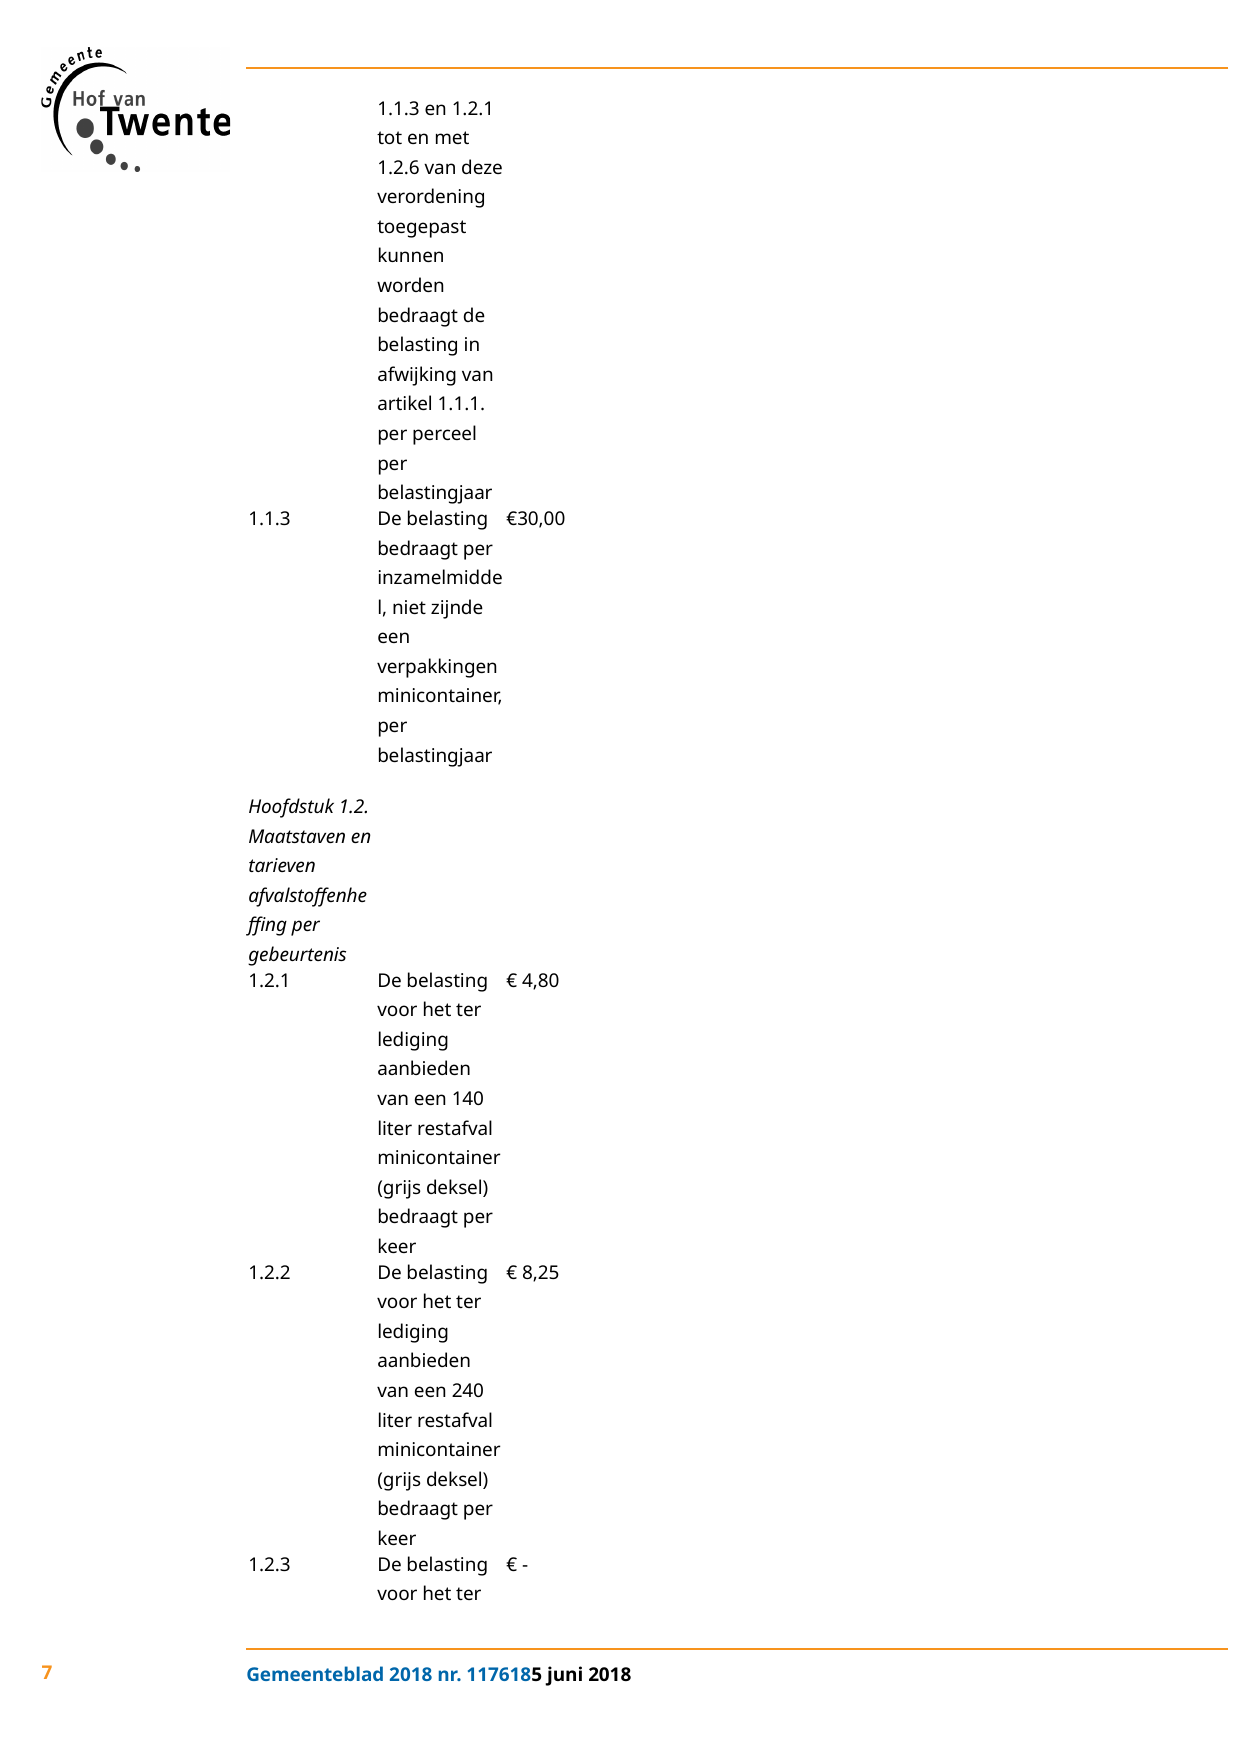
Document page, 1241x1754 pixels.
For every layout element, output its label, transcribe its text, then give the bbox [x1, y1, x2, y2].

table_cell [248, 768, 377, 793]
table_cell 1.2.2 [248, 1259, 377, 1551]
table_cell €30,00 [506, 505, 635, 767]
table_cell € 8,25 [506, 1259, 635, 1551]
table_cell [506, 95, 635, 505]
table_cell 1.2.3 [248, 1551, 377, 1606]
table_cell De belasting voor het ter lediging aanbieden van een 240 liter restafval minicontainer (grijs deksel) bedraagt per keer [377, 1259, 506, 1551]
table_cell [248, 95, 377, 505]
table_cell 1.1.3 en 1.2.1 tot en met 1.2.6 van deze verordening toegepast kunnen worden bedraagt de belasting in afwijking van artikel 1.1.1. per perceel per belastingjaar [377, 95, 506, 505]
table_cell 1.1.3 [248, 505, 377, 767]
table_cell € 4,80 [506, 967, 635, 1259]
table_cell De belasting bedraagt per inzamelmiddel, niet zijnde een verpakkingenminicontainer, per belastingjaar [377, 505, 506, 767]
table_cell Hoofdstuk 1.2. Maatstaven en tarieven afvalstoffenheffing per gebeurtenis [248, 793, 377, 967]
table_cell [377, 768, 506, 793]
table_cell [377, 793, 506, 967]
table_cell De belasting voor het ter lediging aanbieden van een 140 liter restafval minicontainer (grijs deksel) bedraagt per keer [377, 967, 506, 1259]
table_cell [506, 768, 635, 793]
table_cell De belasting voor het ter [377, 1551, 506, 1606]
picture [41, 47, 231, 172]
table_cell € - [506, 1551, 635, 1606]
table_cell 1.2.1 [248, 967, 377, 1259]
